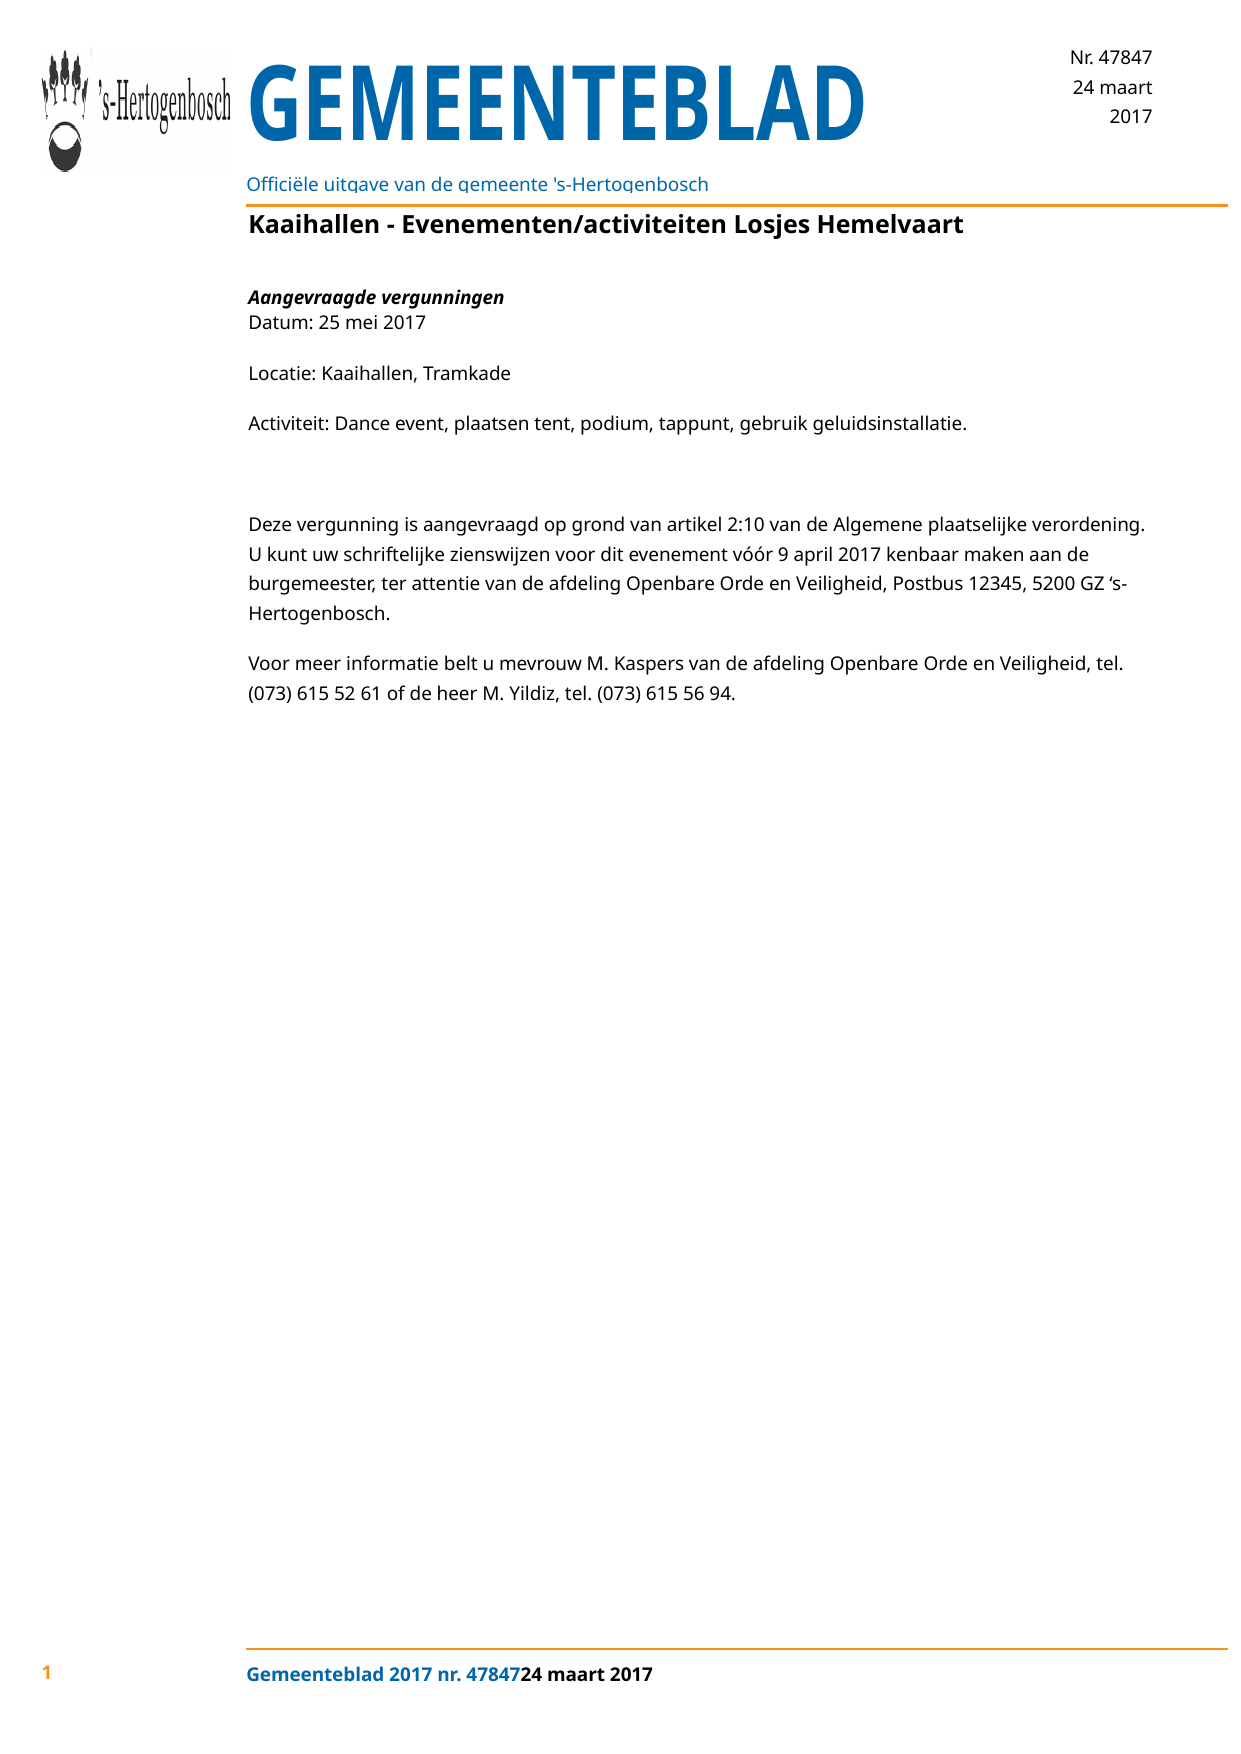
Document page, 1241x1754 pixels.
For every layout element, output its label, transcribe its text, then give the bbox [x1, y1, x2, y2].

picture [41, 47, 231, 172]
text Voor meer informatie belt u mevrouw M. Kaspers van de afdeling Openbare Orde en Veiligheid, tel. (073) 615 52 61 of de heer M. Yildiz, tel. (073) 615 56 94. [248, 650, 1152, 706]
text Datum: 25 mei 2017 [248, 309, 1152, 335]
text Locatie: Kaaihallen, Tramkade [248, 360, 1152, 386]
text Activiteit: Dance event, plaatsen tent, podium, tappunt, gebruik geluidsinstallatie. [248, 410, 1152, 436]
text Kaaihallen - Evenementen/activiteiten Losjes Hemelvaart [248, 207, 1152, 241]
text Aangevraagde vergunningen [248, 284, 1152, 309]
text Deze vergunning is aangevraagd op grond van artikel 2:10 van de Algemene plaatselijke verordening. U kunt uw schriftelijke zienswijzen voor dit evenement vóór 9 april 2017 kenbaar maken aan de burgemeester, ter attentie van de afdeling Openbare Orde en Veiligheid, Postbus 12345, 5200 GZ ‘s-Hertogenbosch. [248, 511, 1152, 626]
